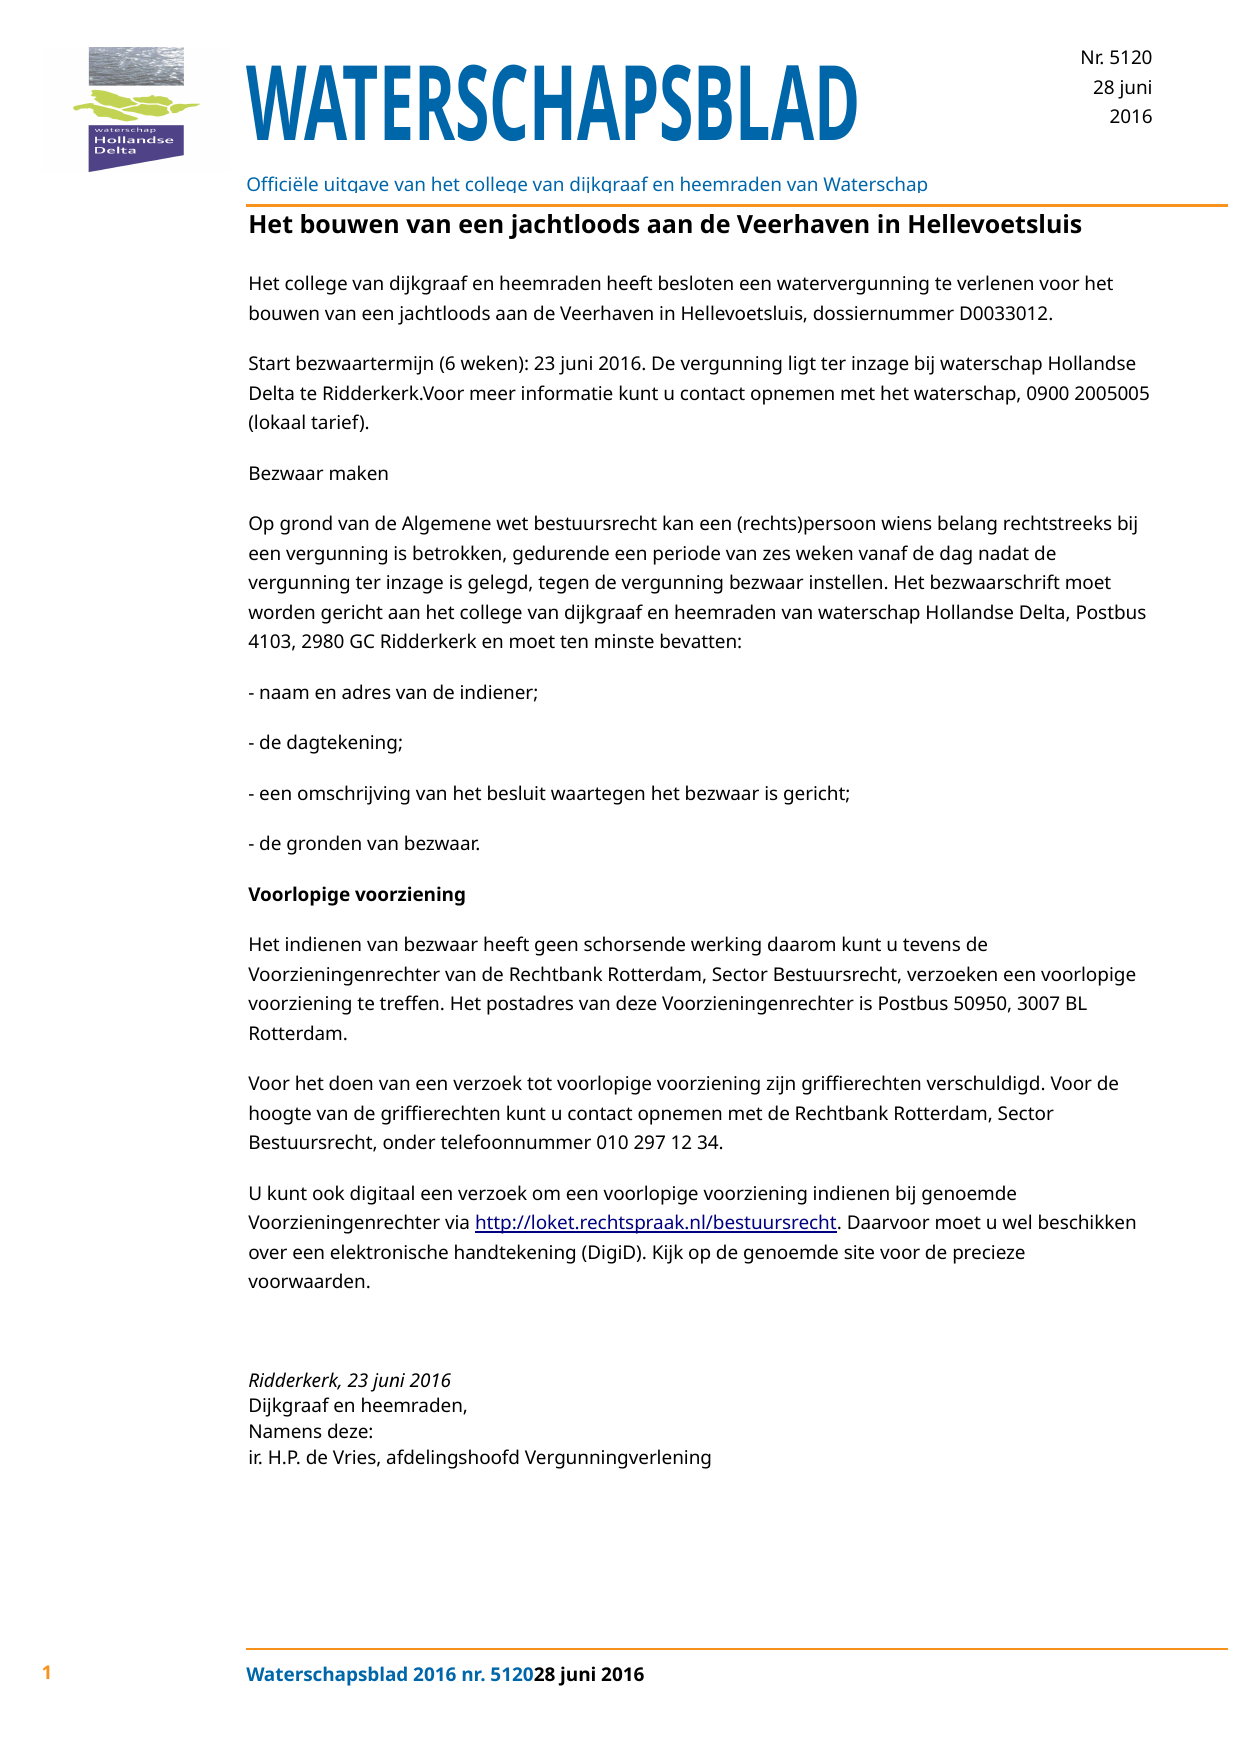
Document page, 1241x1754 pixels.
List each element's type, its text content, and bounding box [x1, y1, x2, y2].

text Op grond van de Algemene wet bestuursrecht kan een (rechts)persoon wiens belang rechtstreeks bij een vergunning is betrokken, gedurende een periode van zes weken vanaf de dag nadat de vergunning ter inzage is gelegd, tegen de vergunning bezwaar instellen. Het bezwaarschrift moet worden gericht aan het college van dijkgraaf en heemraden van waterschap Hollandse Delta, Postbus 4103, 2980 GC Ridderkerk en moet ten minste bevatten: [248, 510, 1152, 654]
text ir. H.P. de Vries, afdelingshoofd Vergunningverlening [248, 1444, 1152, 1470]
text Het indienen van bezwaar heeft geen schorsende werking daarom kunt u tevens de Voorzieningenrechter van de Rechtbank Rotterdam, Sector Bestuursrecht, verzoeken een voorlopige voorziening te treffen. Het postadres van deze Voorzieningenrechter is Postbus 50950, 3007 BL Rotterdam. [248, 931, 1152, 1046]
text Namens deze: [248, 1418, 1152, 1444]
text Bezwaar maken [248, 460, 1152, 486]
text Voorlopige voorziening [248, 881, 1152, 906]
text Start bezwaartermijn (6 weken): 23 juni 2016. De vergunning ligt ter inzage bij waterschap Hollandse Delta te Ridderkerk.Voor meer informatie kunt u contact opnemen met het waterschap, 0900 2005005 (lokaal tarief). [248, 350, 1152, 435]
text - de dagtekening; [248, 729, 1152, 755]
text Dijkgraaf en heemraden, [248, 1393, 1152, 1418]
text Het college van dijkgraaf en heemraden heeft besloten een watervergunning te verlenen voor het bouwen van een jachtloods aan de Veerhaven in Hellevoetsluis, dossiernummer D0033012. [248, 270, 1152, 326]
text Ridderkerk, 23 juni 2016 [248, 1367, 1152, 1393]
picture [41, 47, 231, 172]
text - naam en adres van de indiener; [248, 679, 1152, 705]
text Voor het doen van een verzoek tot voorlopige voorziening zijn griffierechten verschuldigd. Voor de hoogte van de griffierechten kunt u contact opnemen met de Rechtbank Rotterdam, Sector Bestuursrecht, onder telefoonnummer 010 297 12 34. [248, 1070, 1152, 1155]
text U kunt ook digitaal een verzoek om een voorlopige voorziening indienen bij genoemde Voorzieningenrechter via http://loket.rechtspraak.nl/bestuursrecht. Daarvoor moet u wel beschikken over een elektronische handtekening (DigiD). Kijk op de genoemde site voor de precieze voorwaarden. [248, 1180, 1152, 1294]
text - een omschrijving van het besluit waartegen het bezwaar is gericht; [248, 780, 1152, 806]
text - de gronden van bezwaar. [248, 830, 1152, 856]
text Het bouwen van een jachtloods aan de Veerhaven in Hellevoetsluis [248, 207, 1152, 241]
